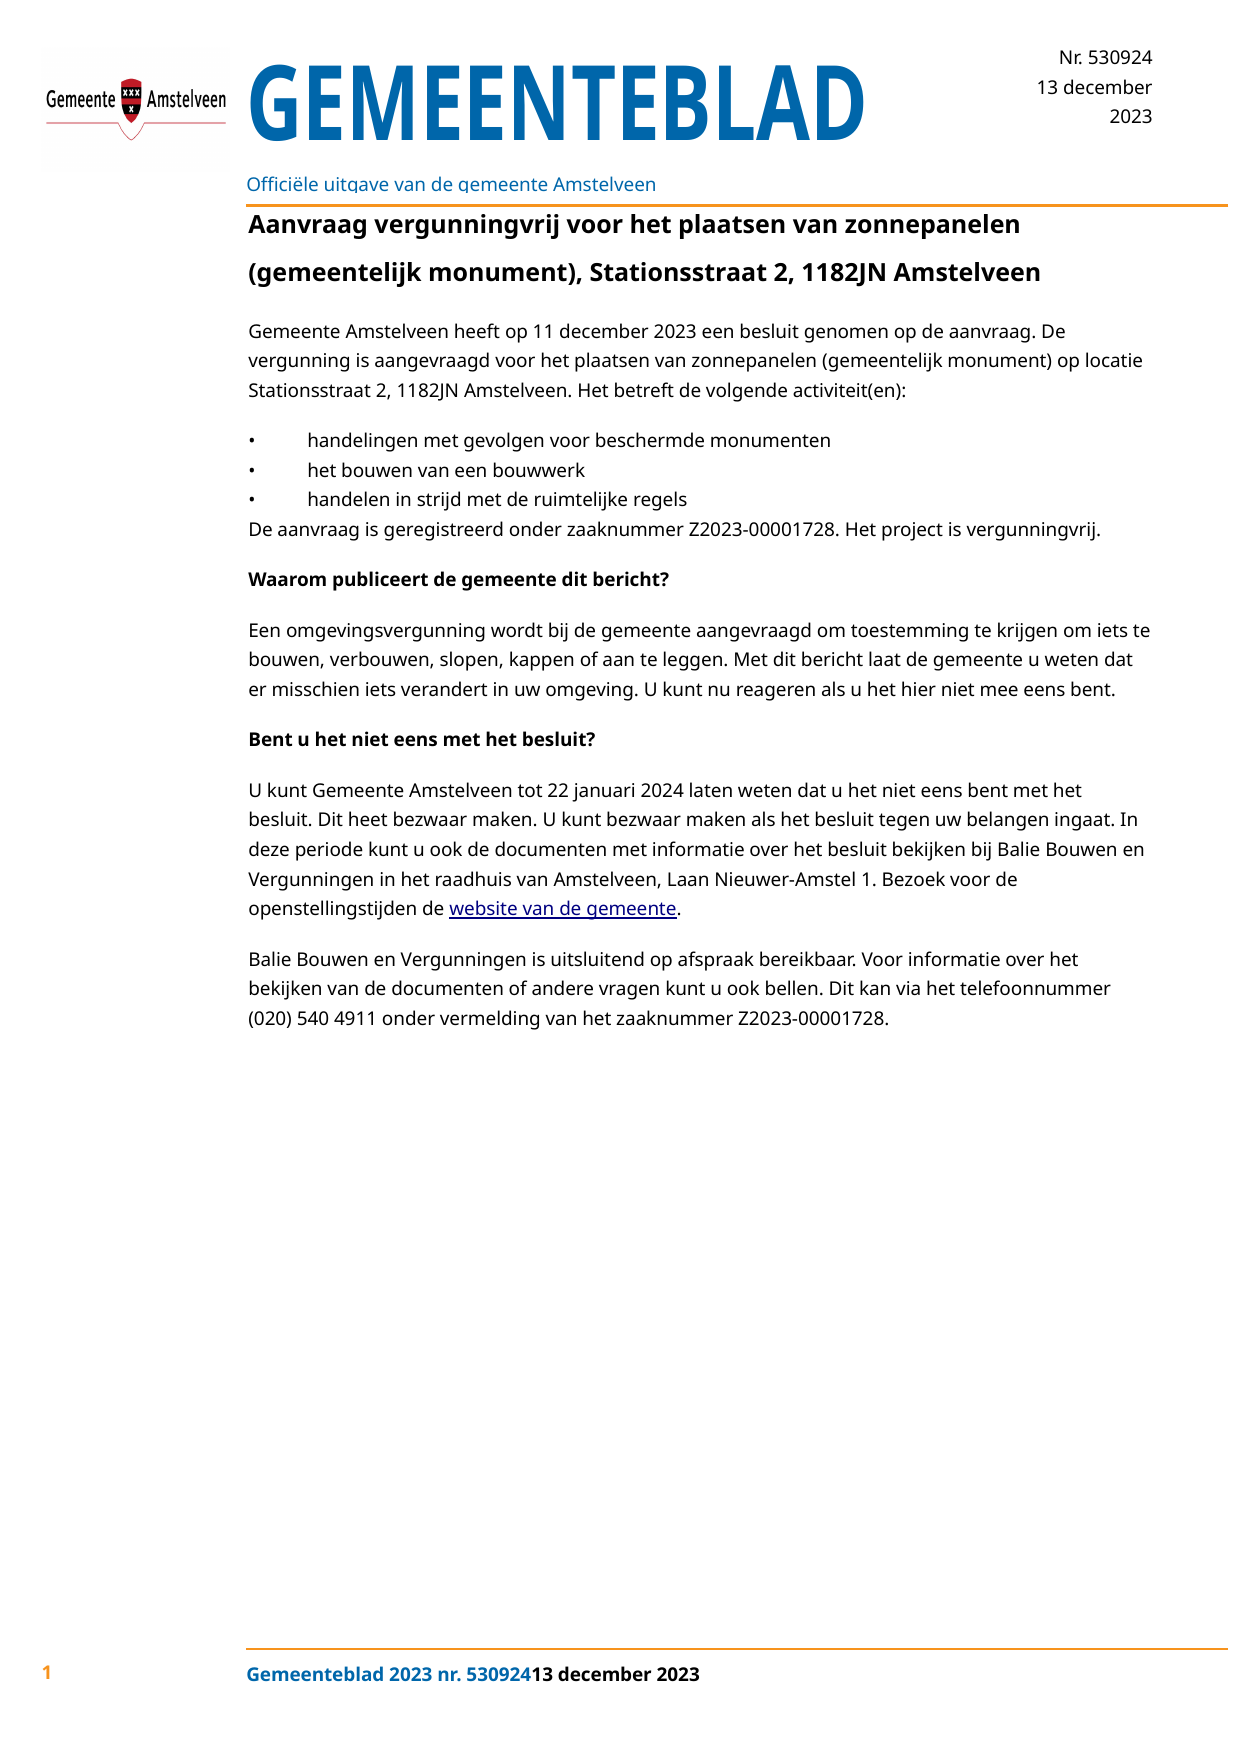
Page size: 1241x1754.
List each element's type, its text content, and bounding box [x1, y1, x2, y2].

list het bouwen van een bouwwerk [248, 457, 1152, 483]
list handelen in strijd met de ruimtelijke regels [248, 487, 1152, 512]
list handelingen met gevolgen voor beschermde monumenten [248, 427, 1152, 453]
text Bent u het niet eens met het besluit? [248, 727, 1152, 752]
text Balie Bouwen en Vergunningen is uitsluitend op afspraak bereikbaar. Voor informatie over het bekijken van de documenten of andere vragen kunt u ook bellen. Dit kan via het telefoonnummer (020) 540 4911 onder vermelding van het zaaknummer Z2023-00001728. [248, 946, 1152, 1031]
text Waarom publiceert de gemeente dit bericht? [248, 567, 1152, 592]
text De aanvraag is geregistreerd onder zaaknummer Z2023-00001728. Het project is vergunningvrij. [248, 516, 1152, 542]
text Gemeente Amstelveen heeft op 11 december 2023 een besluit genomen op de aanvraag. De vergunning is aangevraagd voor het plaatsen van zonnepanelen (gemeentelijk monument) op locatie Stationsstraat 2, 1182JN Amstelveen. Het betreft de volgende activiteit(en): [248, 318, 1152, 403]
text Aanvraag vergunningvrij voor het plaatsen van zonnepanelen (gemeentelijk monument), Stationsstraat 2, 1182JN Amstelveen [248, 207, 1152, 288]
text Een omgevingsvergunning wordt bij de gemeente aangevraagd om toestemming te krijgen om iets te bouwen, verbouwen, slopen, kappen of aan te leggen. Met dit bericht laat de gemeente u weten dat er misschien iets verandert in uw omgeving. U kunt nu reageren als u het hier niet mee eens bent. [248, 617, 1152, 702]
picture [41, 47, 231, 172]
text U kunt Gemeente Amstelveen tot 22 januari 2024 laten weten dat u het niet eens bent met het besluit. Dit heet bezwaar maken. U kunt bezwaar maken als het besluit tegen uw belangen ingaat. In deze periode kunt u ook de documenten met informatie over het besluit bekijken bij Balie Bouwen en Vergunningen in het raadhuis van Amstelveen, Laan Nieuwer-Amstel 1. Bezoek voor de openstellingstijden de website van de gemeente. [248, 777, 1152, 921]
